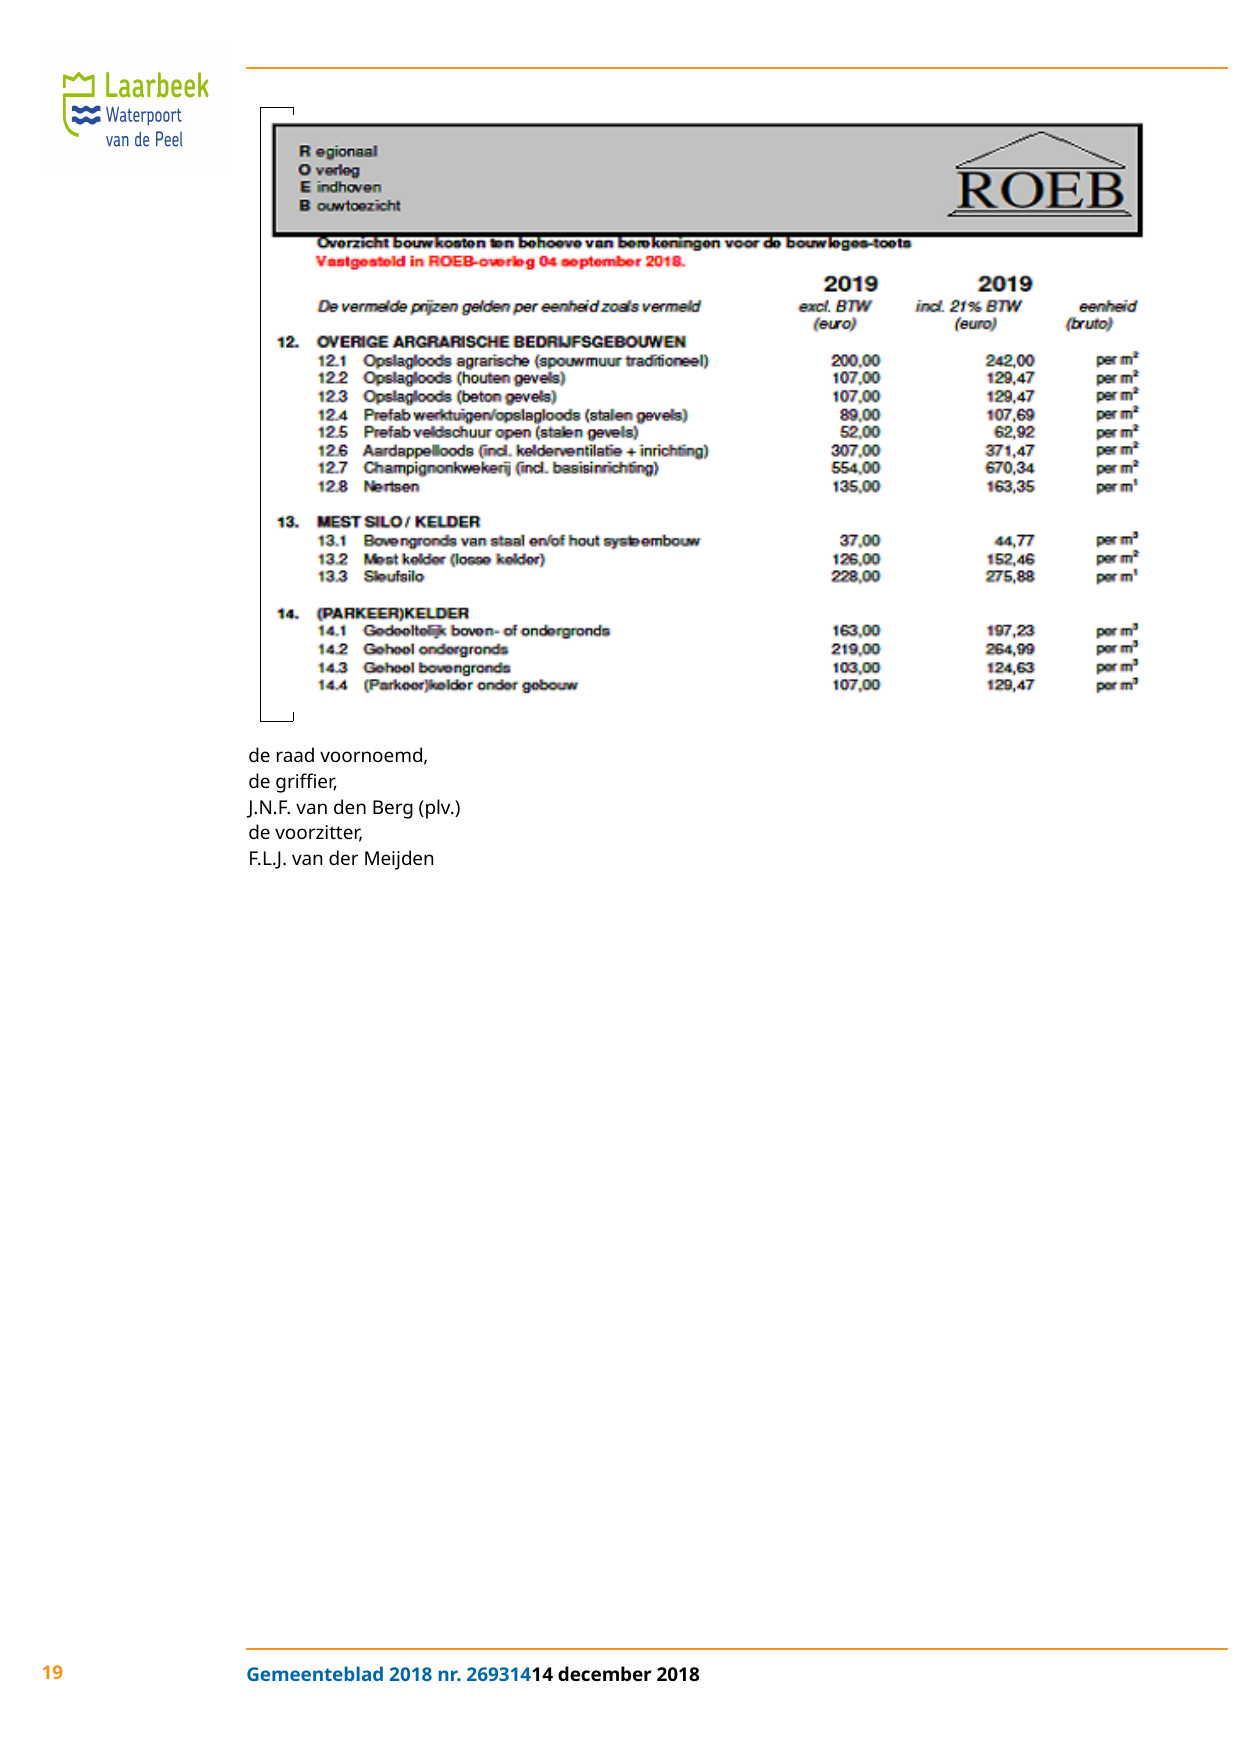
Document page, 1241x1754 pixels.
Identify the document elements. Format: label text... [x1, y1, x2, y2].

text J.N.F. van den Berg (plv.) [248, 794, 1152, 819]
picture [41, 47, 231, 172]
text de griffier, [248, 768, 1152, 794]
text de voorzitter, [248, 819, 1152, 845]
picture [268, 115, 1155, 712]
text de raad voornoemd, [248, 742, 1152, 768]
text F.L.J. van der Meijden [248, 845, 1152, 871]
